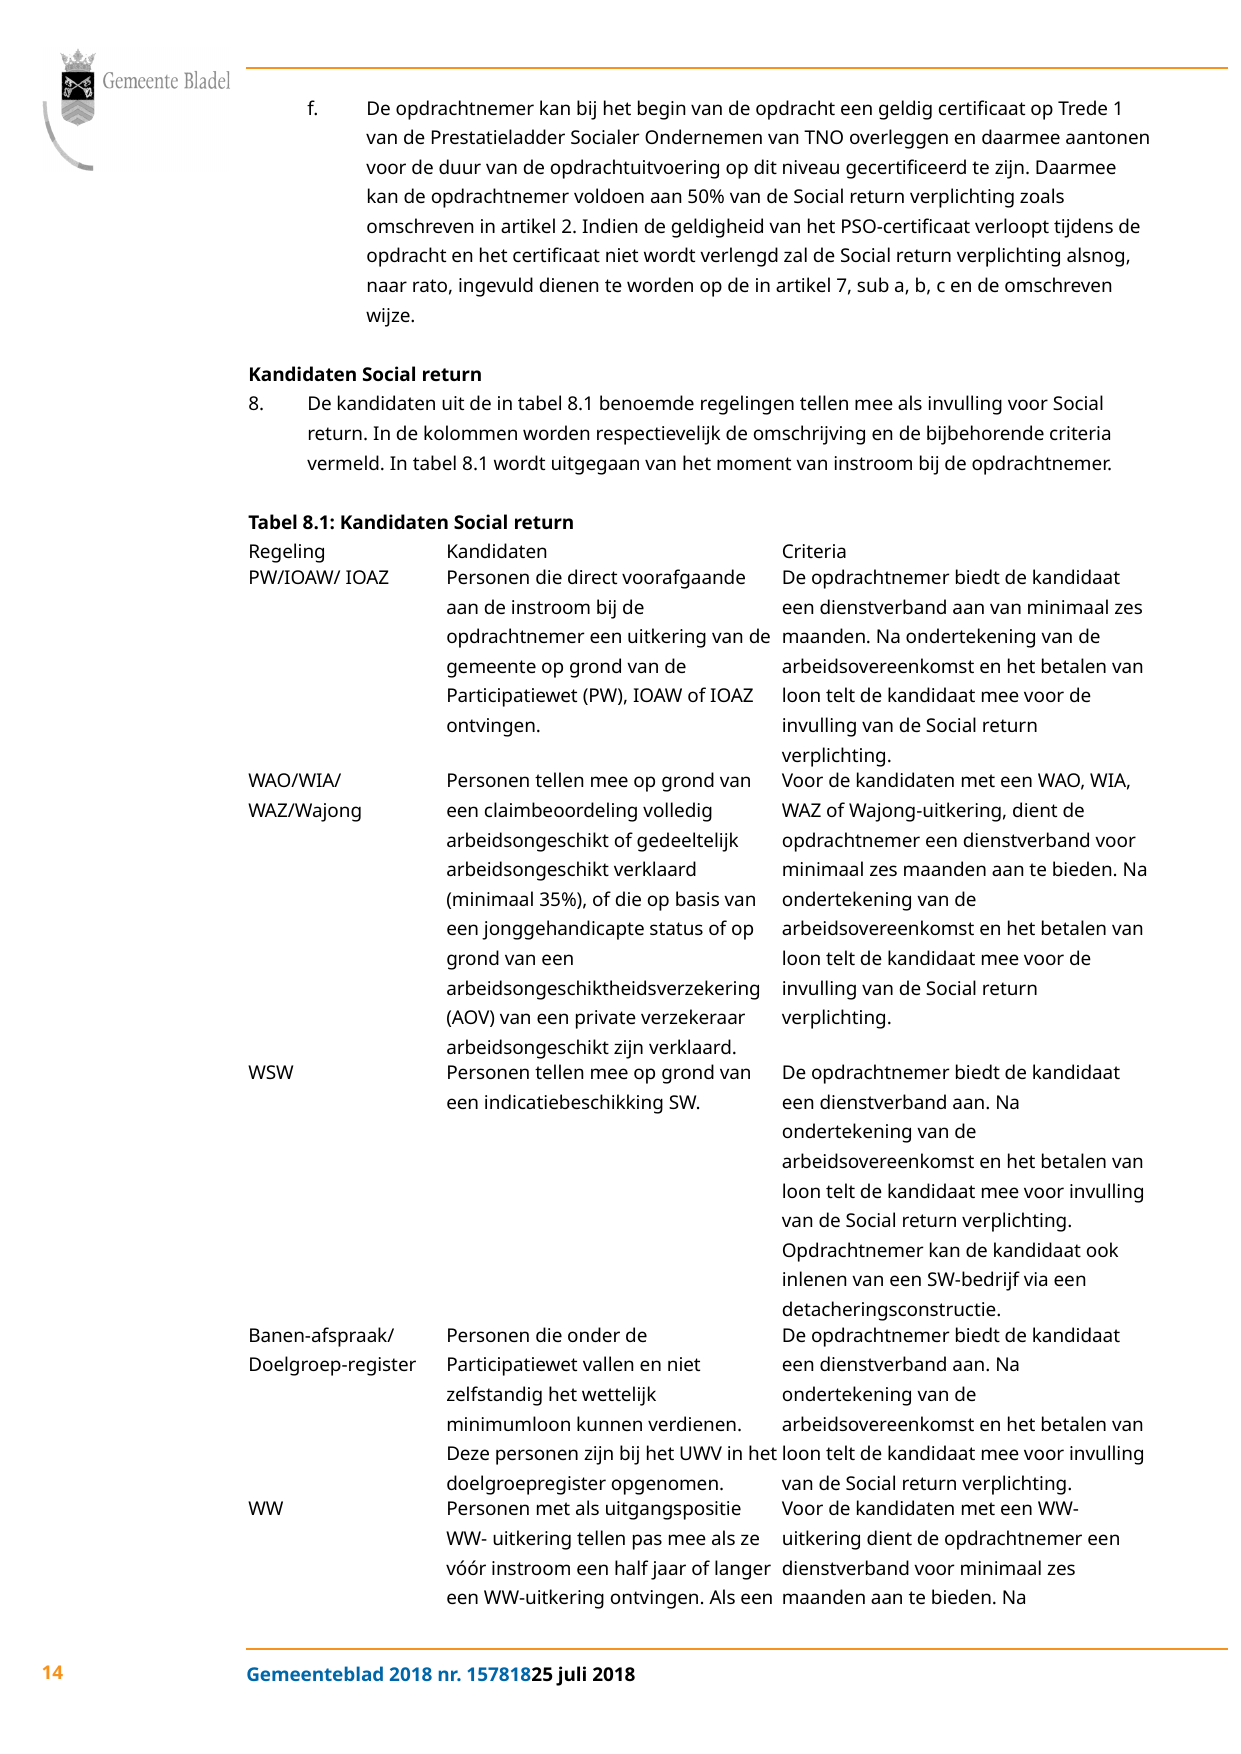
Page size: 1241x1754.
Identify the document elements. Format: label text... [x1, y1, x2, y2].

table_header Regeling [248, 539, 446, 564]
table_header Kandidaten [446, 539, 782, 564]
table_cell Personen met als uitgangspositie WW- uitkering tellen pas mee als ze vóór instroom een half jaar of langer een WW-uitkering ontvingen. Als een [446, 1496, 782, 1610]
picture [41, 47, 231, 172]
table_cell Personen die direct voorafgaande aan de instroom bij de opdrachtnemer een uitkering van de gemeente op grond van de Participatiewet (PW), IOAW of IOAZ ontvingen. [446, 564, 782, 768]
table_cell Personen tellen mee op grond van een claimbeoordeling volledig arbeidsongeschikt of gedeeltelijk arbeidsongeschikt verklaard (minimaal 35%), of die op basis van een jonggehandicapte status of op grond van een arbeidsongeschiktheidsverzekering (AOV) van een private verzekeraar arbeidsongeschikt zijn verklaard. [446, 768, 782, 1059]
table_cell Banen-afspraak/ Doelgroep-register [248, 1322, 446, 1496]
table_cell De opdrachtnemer biedt de kandidaat een dienstverband aan. Na ondertekening van de arbeidsovereenkomst en het betalen van loon telt de kandidaat mee voor invulling van de Social return verplichting. [782, 1322, 1152, 1496]
table_cell PW/IOAW/ IOAZ [248, 564, 446, 768]
list De kandidaten uit de in tabel 8.1 benoemde regelingen tellen mee als invulling voor Social return. In de kolommen worden respectievelijk de omschrijving en de bijbehorende criteria vermeld. In tabel 8.1 wordt uitgegaan van het moment van instroom bij de opdrachtnemer. [248, 391, 1152, 476]
table_cell Personen tellen mee op grond van een indicatiebeschikking SW. [446, 1060, 782, 1322]
table_cell Voor de kandidaten met een WW-uitkering dient de opdrachtnemer een dienstverband voor minimaal zes maanden aan te bieden. Na [782, 1496, 1152, 1610]
table_cell WAO/WIA/ WAZ/Wajong [248, 768, 446, 1059]
table_cell WSW [248, 1060, 446, 1322]
text Kandidaten Social return [248, 361, 1152, 387]
table_cell De opdrachtnemer biedt de kandidaat een dienstverband aan van minimaal zes maanden. Na ondertekening van de arbeidsovereenkomst en het betalen van loon telt de kandidaat mee voor de invulling van de Social return verplichting. [782, 564, 1152, 768]
table_header Criteria [782, 539, 1152, 564]
text Tabel 8.1: Kandidaten Social return [248, 509, 1152, 535]
table_cell De opdrachtnemer biedt de kandidaat een dienstverband aan. Na ondertekening van de arbeidsovereenkomst en het betalen van loon telt de kandidaat mee voor invulling van de Social return verplichting. Opdrachtnemer kan de kandidaat ook inlenen van een SW-bedrijf via een detacheringsconstructie. [782, 1060, 1152, 1322]
table_cell Voor de kandidaten met een WAO, WIA, WAZ of Wajong-uitkering, dient de opdrachtnemer een dienstverband voor minimaal zes maanden aan te bieden. Na ondertekening van de arbeidsovereenkomst en het betalen van loon telt de kandidaat mee voor de invulling van de Social return verplichting. [782, 768, 1152, 1059]
list De opdrachtnemer kan bij het begin van de opdracht een geldig certificaat op Trede 1 van de Prestatieladder Socialer Ondernemen van TNO overleggen en daarmee aantonen voor de duur van de opdrachtuitvoering op dit niveau gecertificeerd te zijn. Daarmee kan de opdrachtnemer voldoen aan 50% van de Social return verplichting zoals omschreven in artikel 2. Indien de geldigheid van het PSO-certificaat verloopt tijdens de opdracht en het certificaat niet wordt verlengd zal de Social return verplichting alsnog, naar rato, ingevuld dienen te worden op de in artikel 7, sub a, b, c en de omschreven wijze. [307, 95, 1152, 328]
table_cell WW [248, 1496, 446, 1610]
table_cell Personen die onder de Participatiewet vallen en niet zelfstandig het wettelijk minimumloon kunnen verdienen. Deze personen zijn bij het UWV in het doelgroepregister opgenomen. [446, 1322, 782, 1496]
